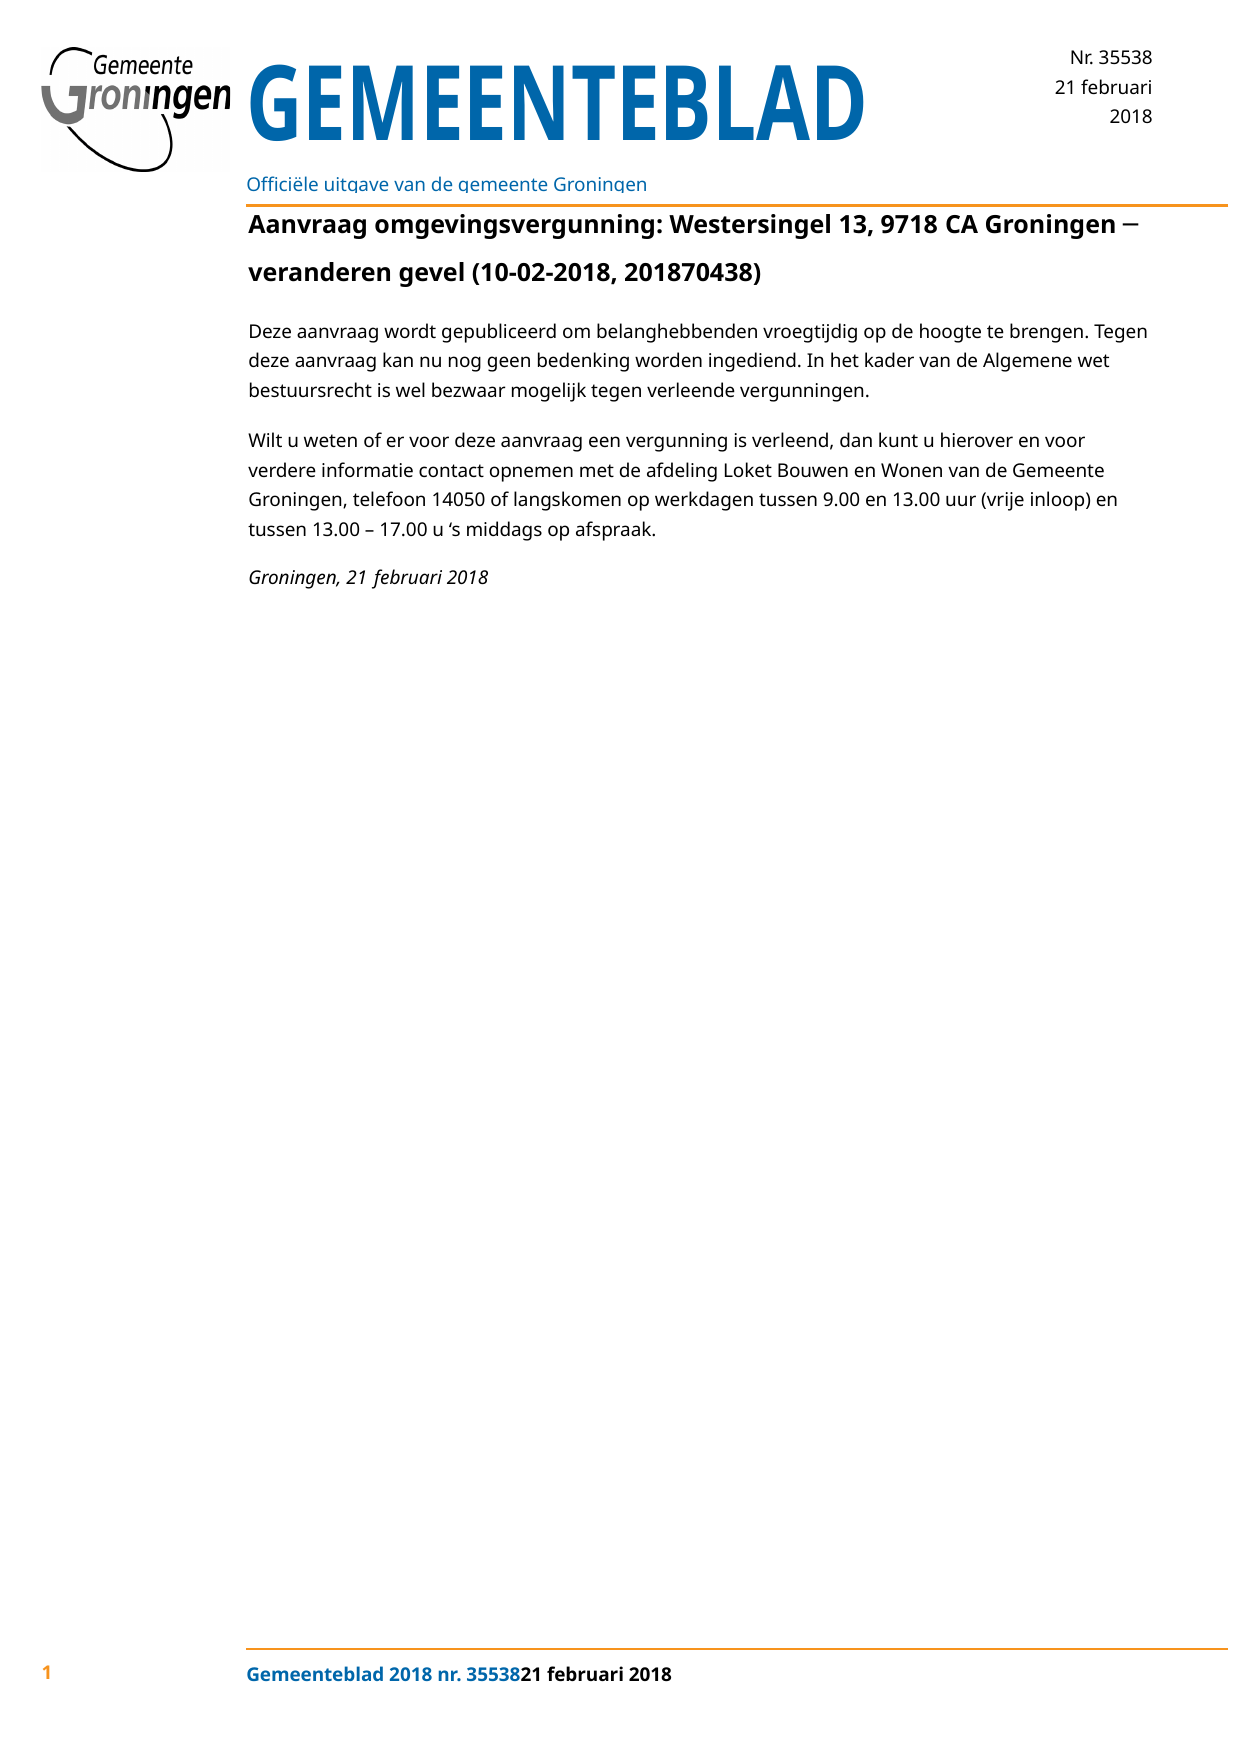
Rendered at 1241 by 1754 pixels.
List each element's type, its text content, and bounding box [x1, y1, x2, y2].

picture [41, 47, 231, 172]
text Groningen, 21 februari 2018 [248, 564, 1152, 590]
text Wilt u weten of er voor deze aanvraag een vergunning is verleend, dan kunt u hierover en voor verdere informatie contact opnemen met de afdeling Loket Bouwen en Wonen van de Gemeente Groningen, telefoon 14050 of langskomen op werkdagen tussen 9.00 en 13.00 uur (vrije inloop) en tussen 13.00 – 17.00 u ‘s middags op afspraak. [248, 427, 1152, 542]
text Aanvraag omgevingsvergunning: Westersingel 13, 9718 CA Groningen ─ veranderen gevel (10-02-2018, 201870438) [248, 207, 1152, 288]
text Deze aanvraag wordt gepubliceerd om belanghebbenden vroegtijdig op de hoogte te brengen. Tegen deze aanvraag kan nu nog geen bedenking worden ingediend. In het kader van de Algemene wet bestuursrecht is wel bezwaar mogelijk tegen verleende vergunningen. [248, 318, 1152, 403]
